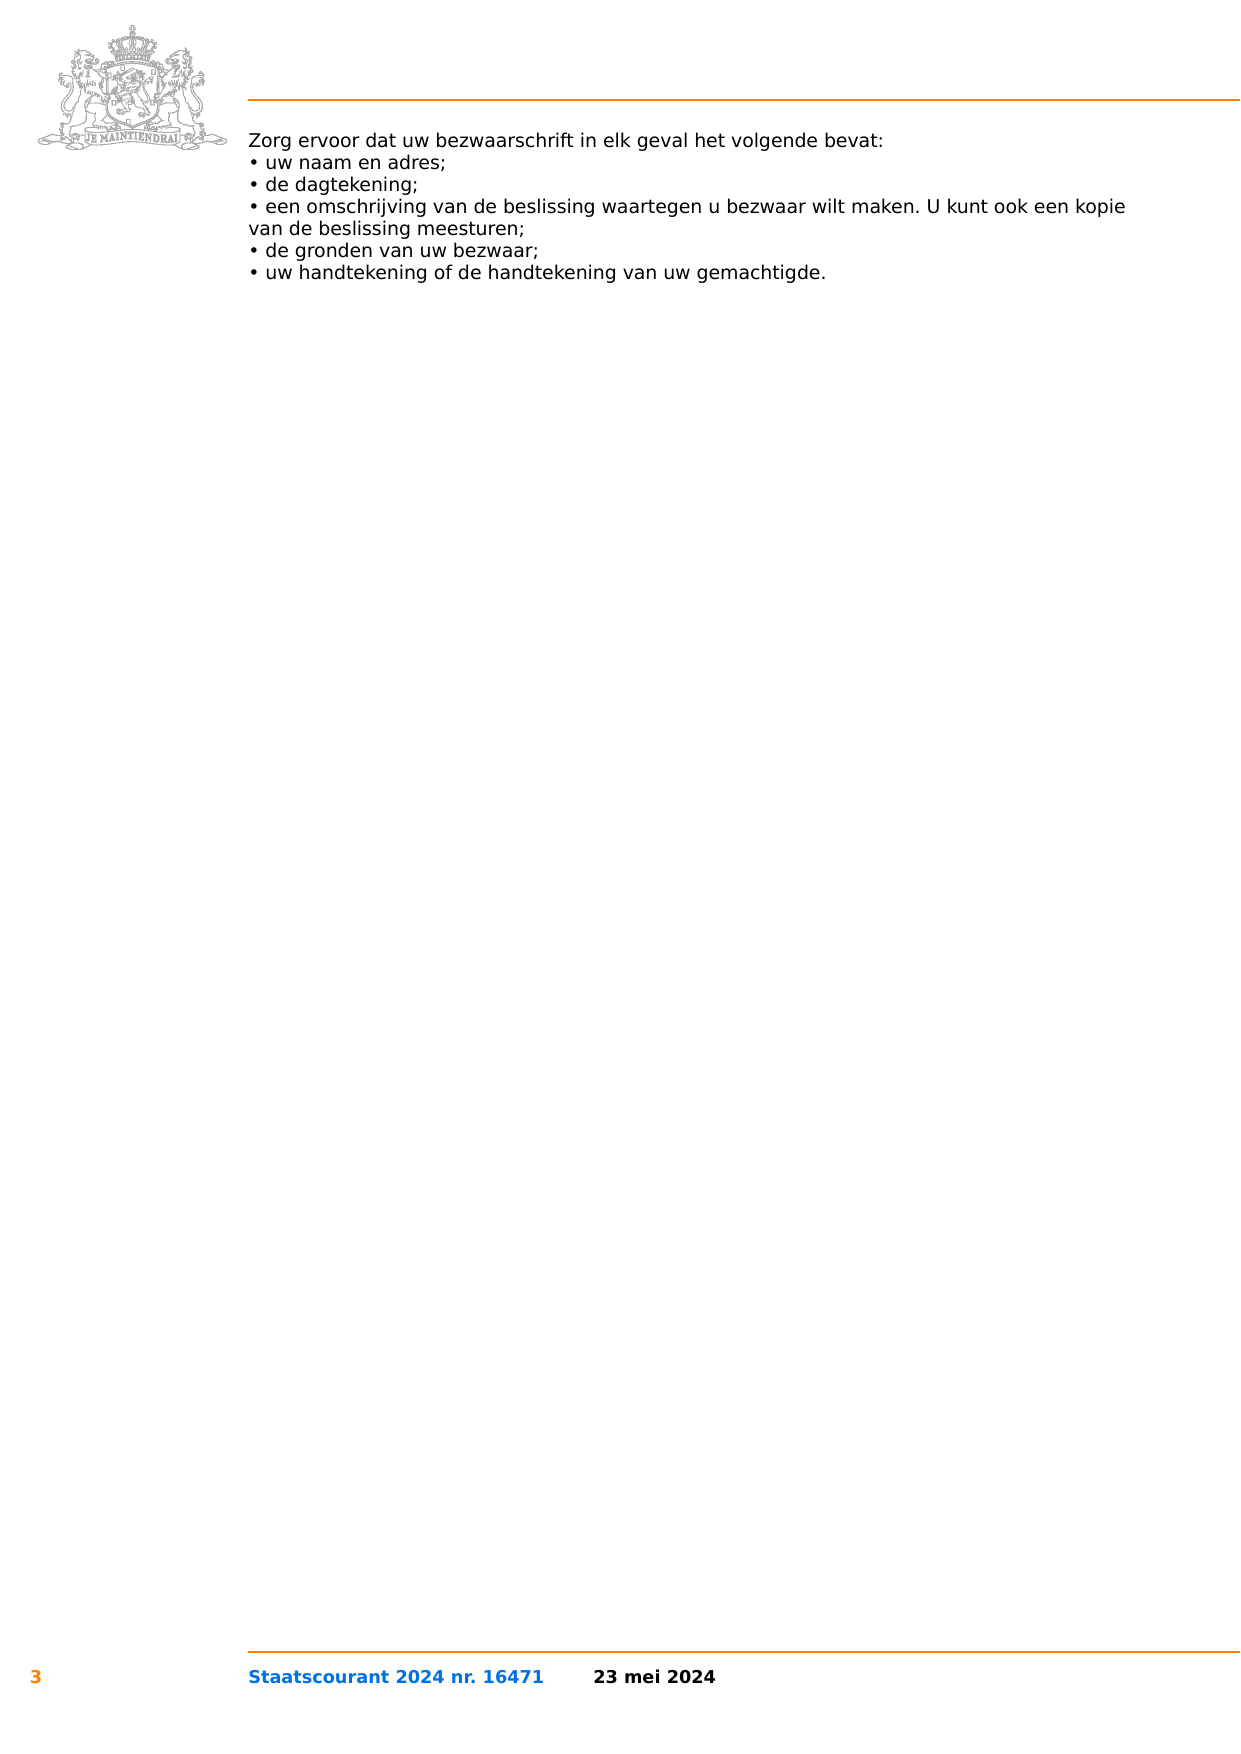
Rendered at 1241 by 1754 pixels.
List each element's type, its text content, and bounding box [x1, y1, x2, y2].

text Zorg ervoor dat uw bezwaarschrift in elk geval het volgende bevat: [248, 130, 1163, 152]
text • uw naam en adres; [248, 152, 1163, 174]
text • uw handtekening of de handtekening van uw gemachtigde. [248, 262, 1163, 284]
text • de gronden van uw bezwaar; [248, 240, 1163, 262]
text • een omschrijving van de beslissing waartegen u bezwaar wilt maken. U kunt ook een kopie van de beslissing meesturen; [248, 196, 1163, 240]
text • de dagtekening; [248, 174, 1163, 196]
picture [38, 25, 227, 150]
